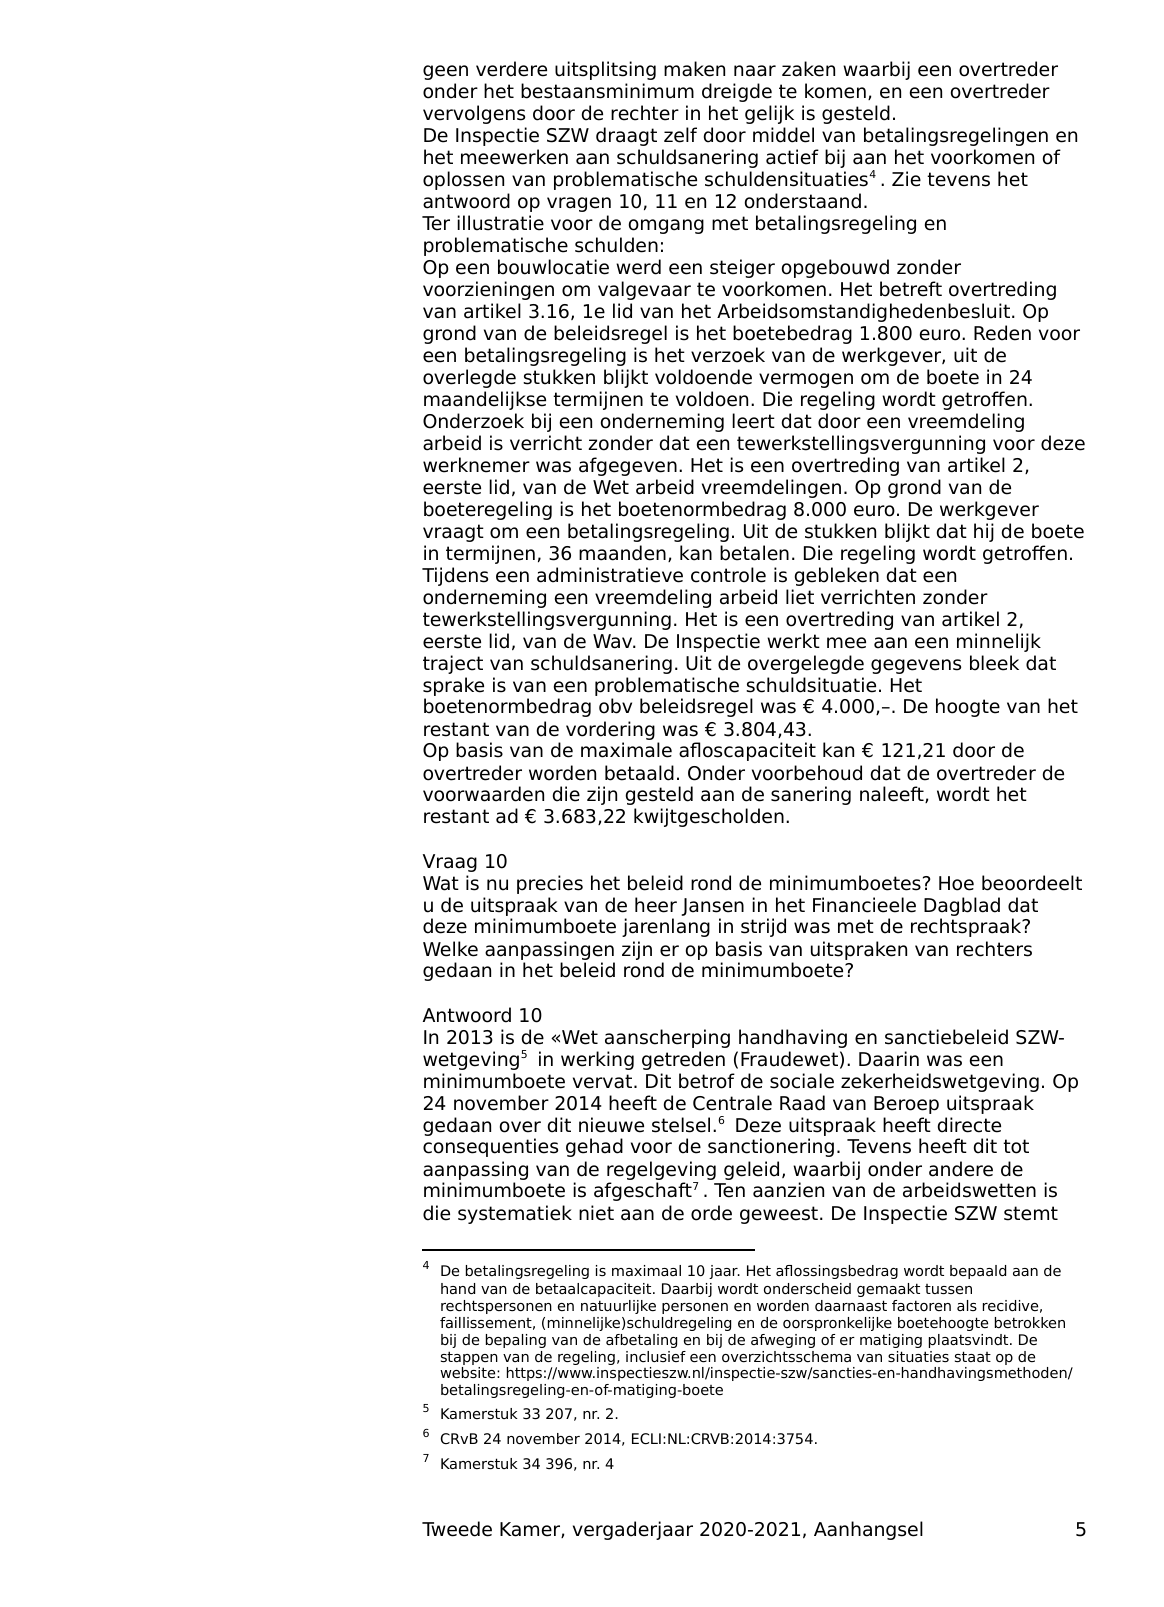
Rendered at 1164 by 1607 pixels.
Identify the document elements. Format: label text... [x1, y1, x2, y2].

text Antwoord 10 [422, 1004, 1087, 1027]
text Kamerstuk 34 396, nr. 4 [422, 1452, 1087, 1474]
text CRvB 24 november 2014, ECLI:NL:CRVB:2014:3754. [422, 1427, 1087, 1449]
text Tijdens een administratieve controle is gebleken dat een onderneming een vreemdeling arbeid liet verrichten zonder tewerkstellingsvergunning. Het is een overtreding van artikel 2, eerste lid, van de Wav. De Inspectie werkt mee aan een minnelijk traject van schuldsanering. Uit de overgelegde gegevens bleek dat sprake is van een problematische schuldsituatie. Het boetenormbedrag obv beleidsregel was € 4.000,–. De hoogte van het restant van de vordering was € 3.804,43. [422, 564, 1087, 740]
text Op een bouwlocatie werd een steiger opgebouwd zonder voorzieningen om valgevaar te voorkomen. Het betreft overtreding van artikel 3.16, 1e lid van het Arbeidsomstandighedenbesluit. Op grond van de beleidsregel is het boetebedrag 1.800 euro. Reden voor een betalingsregeling is het verzoek van de werkgever, uit de overlegde stukken blijkt voldoende vermogen om de boete in 24 maandelijkse termijnen te voldoen. Die regeling wordt getroffen. [422, 257, 1087, 411]
text Wat is nu precies het beleid rond de minimumboetes? Hoe beoordeelt u de uitspraak van de heer Jansen in het Financieele Dagblad dat deze minimumboete jarenlang in strijd was met de rechtspraak? Welke aanpassingen zijn er op basis van uitspraken van rechters gedaan in het beleid rond de minimumboete? [422, 872, 1087, 982]
text Onderzoek bij een onderneming leert dat door een vreemdeling arbeid is verricht zonder dat een tewerkstellingsvergunning voor deze werknemer was afgegeven. Het is een overtreding van artikel 2, eerste lid, van de Wet arbeid vreemdelingen. Op grond van de boeteregeling is het boetenormbedrag 8.000 euro. De werkgever vraagt om een betalingsregeling. Uit de stukken blijkt dat hij de boete in termijnen, 36 maanden, kan betalen. Die regeling wordt getroffen. [422, 411, 1087, 564]
text Vraag 10 [422, 851, 1087, 872]
text In 2013 is de «Wet aanscherping handhaving en sanctiebeleid SZW-wetgeving in werking getreden (Fraudewet). Daarin was een minimumboete vervat. Dit betrof de sociale zekerheidswetgeving. Op 24 november 2014 heeft de Centrale Raad van Beroep uitspraak gedaan over dit nieuwe stelsel. Deze uitspraak heeft directe consequenties gehad voor de sanctionering. Tevens heeft dit tot aanpassing van de regelgeving geleid, waarbij onder andere de minimumboete is afgeschaft. Ten aanzien van de arbeidswetten is die systematiek niet aan de orde geweest. De Inspectie SZW stemt [422, 1027, 1087, 1224]
text geen verdere uitsplitsing maken naar zaken waarbij een overtreder onder het bestaansminimum dreigde te komen, en een overtreder vervolgens door de rechter in het gelijk is gesteld. [422, 59, 1087, 125]
text Op basis van de maximale afloscapaciteit kan € 121,21 door de overtreder worden betaald. Onder voorbehoud dat de overtreder de voorwaarden die zijn gesteld aan de sanering naleeft, wordt het restant ad € 3.683,22 kwijtgescholden. [422, 740, 1087, 828]
text De betalingsregeling is maximaal 10 jaar. Het aflossingsbedrag wordt bepaald aan de hand van de betaalcapaciteit. Daarbij wordt onderscheid gemaakt tussen rechtspersonen en natuurlijke personen en worden daarnaast factoren als recidive, faillissement, (minnelijke)schuldregeling en de oorspronkelijke boetehoogte betrokken bij de bepaling van de afbetaling en bij de afweging of er matiging plaatsvindt. De stappen van de regeling, inclusief een overzichtsschema van situaties staat op de website: https://www.inspectieszw.nl/inspectie-szw/sancties-en-handhavingsmethoden/betalingsregeling-en-of-matiging-boete [422, 1259, 1087, 1399]
text De Inspectie SZW draagt zelf door middel van betalingsregelingen en het meewerken aan schuldsanering actief bij aan het voorkomen of oplossen van problematische schuldensituaties. Zie tevens het antwoord op vragen 10, 11 en 12 onderstaand. [422, 125, 1087, 213]
text Kamerstuk 33 207, nr. 2. [422, 1402, 1087, 1424]
text Ter illustratie voor de omgang met betalingsregeling en problematische schulden: [422, 213, 1087, 257]
